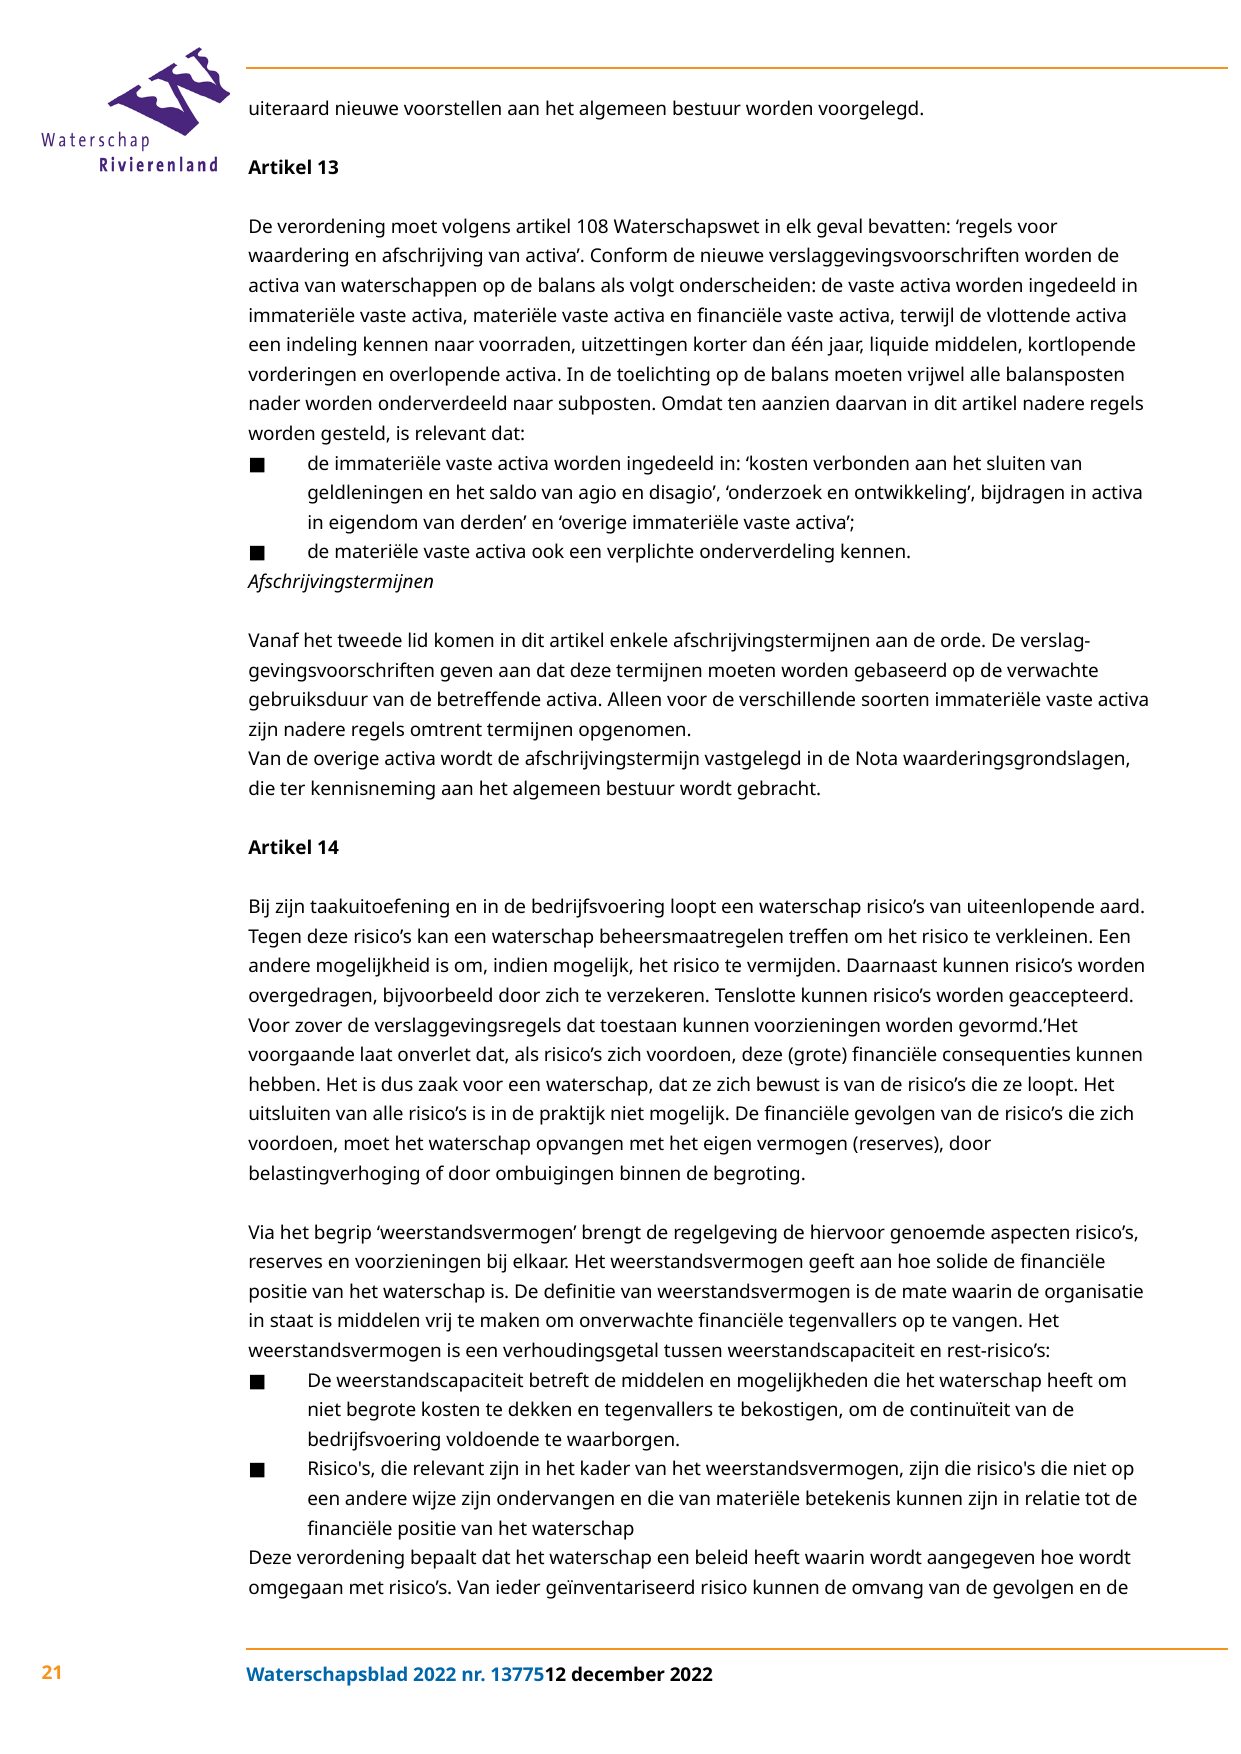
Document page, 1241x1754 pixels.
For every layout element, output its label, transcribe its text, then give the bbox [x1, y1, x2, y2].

list de immateriële vaste activa worden ingedeeld in: ‘kosten verbonden aan het sluiten van geldleningen en het saldo van agio en disagio’, ‘onderzoek en ontwikkeling’, bijdragen in activa in eigendom van derden’ en ‘overige immateriële vaste activa’; [248, 450, 1152, 535]
list de materiële vaste activa ook een verplichte onderverdeling kennen. [248, 538, 1152, 564]
text Vanaf het tweede lid komen in dit artikel enkele afschrijvingstermijnen aan de orde. De verslag-gevingsvoorschriften geven aan dat deze termijnen moeten worden gebaseerd op de verwachte gebruiksduur van de betreffende activa. Alleen voor de verschillende soorten immateriële vaste activa zijn nadere regels omtrent termijnen opgenomen. [248, 627, 1152, 742]
text Artikel 14 [248, 834, 1152, 860]
text Afschrijvingstermijnen [248, 568, 1152, 594]
list De weerstandscapaciteit betreft de middelen en mogelijkheden die het waterschap heeft om niet begrote kosten te dekken en tegenvallers te bekostigen, om de continuïteit van de bedrijfsvoering voldoende te waarborgen. [248, 1367, 1152, 1452]
text Van de overige activa wordt de afschrijvingstermijn vastgelegd in de Nota waarderingsgrondslagen, die ter kennisneming aan het algemeen bestuur wordt gebracht. [248, 746, 1152, 801]
text Artikel 13 [248, 154, 1152, 180]
list Risico's, die relevant zijn in het kader van het weerstandsvermogen, zijn die risico's die niet op een andere wijze zijn ondervangen en die van materiële betekenis kunnen zijn in relatie tot de financiële positie van het waterschap [248, 1456, 1152, 1541]
text uiteraard nieuwe voorstellen aan het algemeen bestuur worden voorgelegd. [248, 95, 1152, 121]
picture [41, 47, 231, 172]
text De verordening moet volgens artikel 108 Waterschapswet in elk geval bevatten: ‘regels voor waardering en afschrijving van activa’. Conform de nieuwe verslaggevingsvoorschriften worden de activa van waterschappen op de balans als volgt onderscheiden: de vaste activa worden ingedeeld in immateriële vaste activa, materiële vaste activa en financiële vaste activa, terwijl de vlottende activa een indeling kennen naar voorraden, uitzettingen korter dan één jaar, liquide middelen, kortlopende vorderingen en overlopende activa. In de toelichting op de balans moeten vrijwel alle balansposten nader worden onderverdeeld naar subposten. Omdat ten aanzien daarvan in dit artikel nadere regels worden gesteld, is relevant dat: [248, 213, 1152, 446]
text Bij zijn taakuitoefening en in de bedrijfsvoering loopt een waterschap risico’s van uiteenlopende aard. Tegen deze risico’s kan een waterschap beheersmaatregelen treffen om het risico te verkleinen. Een andere mogelijkheid is om, indien mogelijk, het risico te vermijden. Daarnaast kunnen risico’s worden overgedragen, bijvoorbeeld door zich te verzekeren. Tenslotte kunnen risico’s worden geaccepteerd. Voor zover de verslaggevingsregels dat toestaan kunnen voorzieningen worden gevormd.’Het voorgaande laat onverlet dat, als risico’s zich voordoen, deze (grote) financiële consequenties kunnen hebben. Het is dus zaak voor een waterschap, dat ze zich bewust is van de risico’s die ze loopt. Het uitsluiten van alle risico’s is in de praktijk niet mogelijk. De financiële gevolgen van de risico’s die zich voordoen, moet het waterschap opvangen met het eigen vermogen (reserves), door belastingverhoging of door ombuigingen binnen de begroting. [248, 893, 1152, 1186]
text Via het begrip ‘weerstandsvermogen’ brengt de regelgeving de hiervoor genoemde aspecten risico’s, reserves en voorzieningen bij elkaar. Het weerstandsvermogen geeft aan hoe solide de financiële positie van het waterschap is. De definitie van weerstandsvermogen is de mate waarin de organisatie in staat is middelen vrij te maken om onverwachte financiële tegenvallers op te vangen. Het weerstandsvermogen is een verhoudingsgetal tussen weerstandscapaciteit en rest-risico’s: [248, 1219, 1152, 1363]
text Deze verordening bepaalt dat het waterschap een beleid heeft waarin wordt aangegeven hoe wordt omgegaan met risico’s. Van ieder geïnventariseerd risico kunnen de omvang van de gevolgen en de [248, 1544, 1152, 1600]
